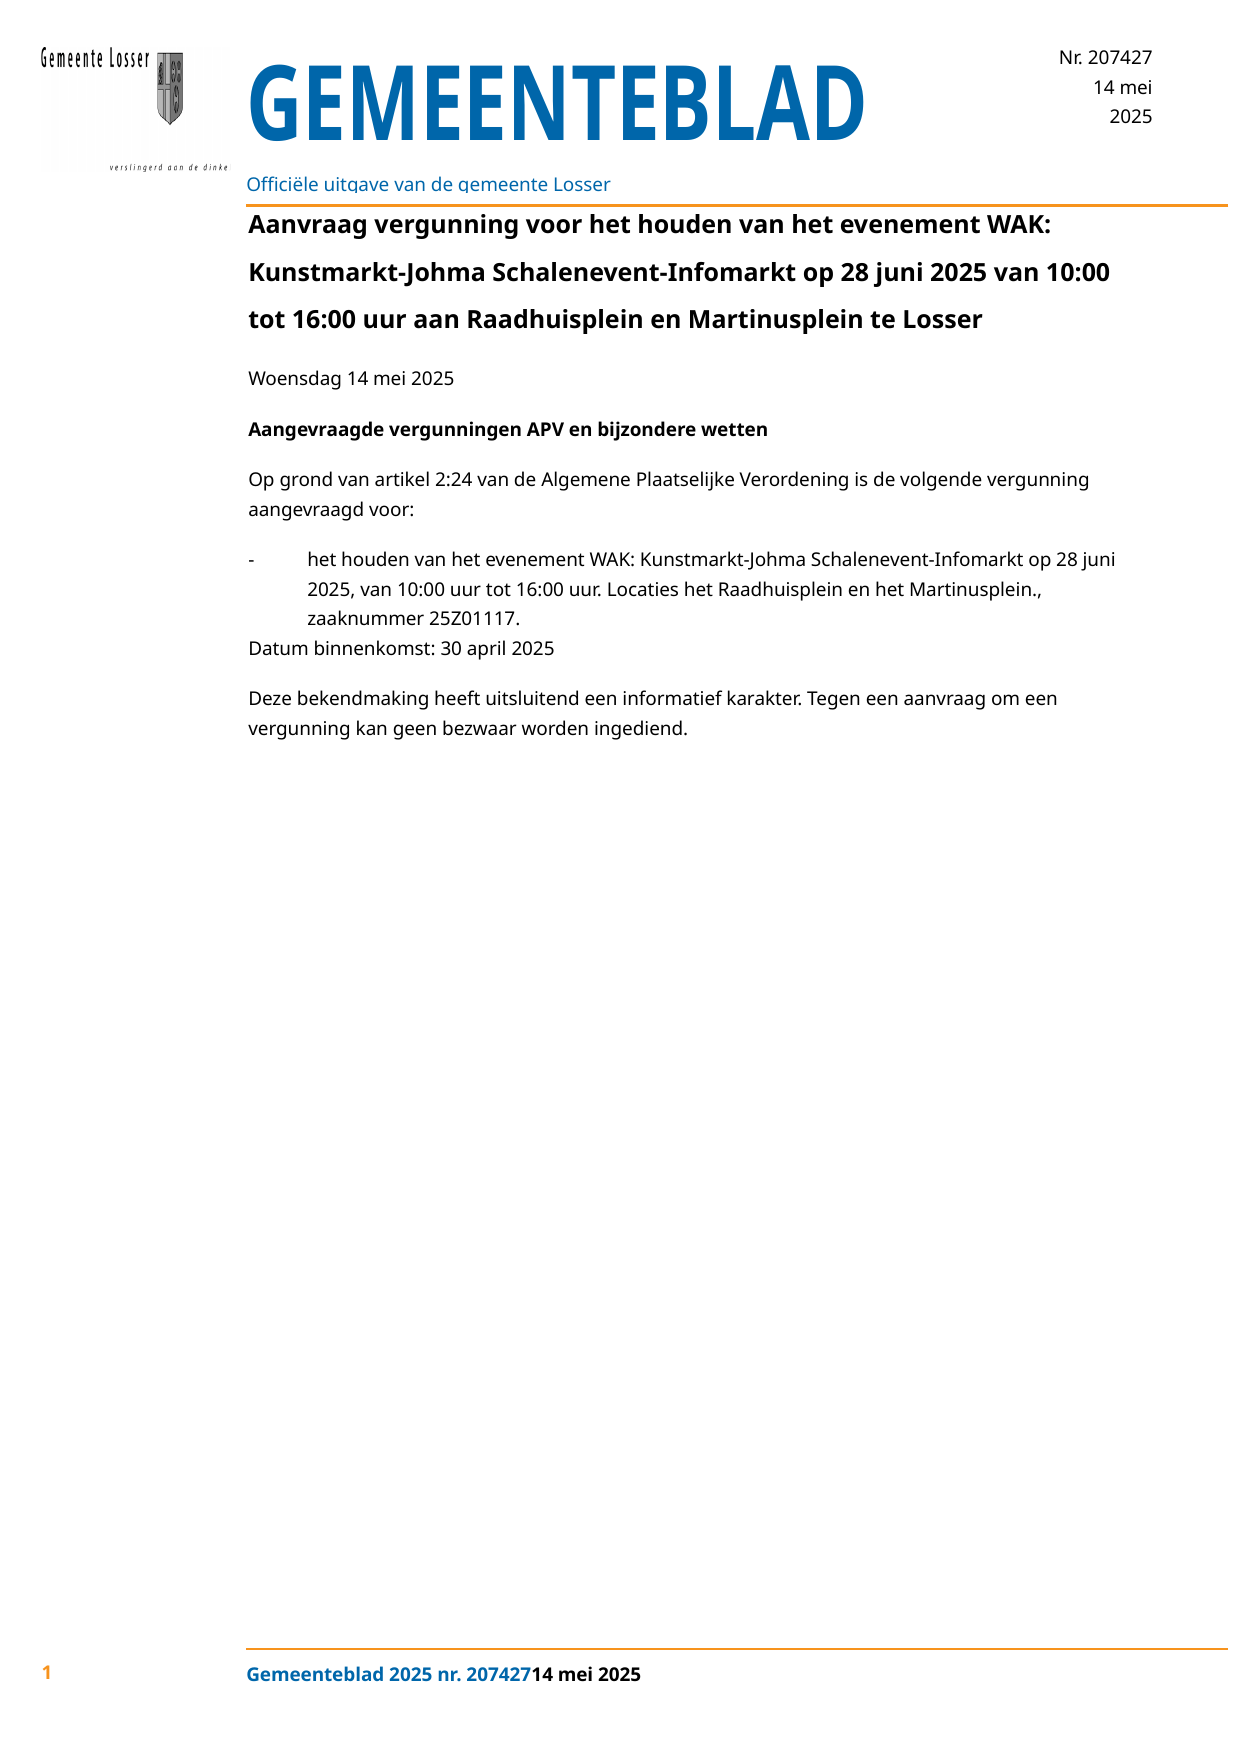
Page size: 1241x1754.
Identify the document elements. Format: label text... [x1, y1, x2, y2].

text Op grond van artikel 2:24 van de Algemene Plaatselijke Verordening is de volgende vergunning aangevraagd voor: [248, 466, 1152, 522]
text Datum binnenkomst: 30 april 2025 [248, 635, 1152, 661]
text Aangevraagde vergunningen APV en bijzondere wetten [248, 416, 1152, 442]
list het houden van het evenement WAK: Kunstmarkt-Johma Schalenevent-Infomarkt op 28 juni 2025, van 10:00 uur tot 16:00 uur. Locaties het Raadhuisplein en het Martinusplein., zaaknummer 25Z01117. [248, 546, 1152, 631]
text Woensdag 14 mei 2025 [248, 366, 1152, 391]
picture [41, 47, 231, 172]
text Deze bekendmaking heeft uitsluitend een informatief karakter. Tegen een aanvraag om een vergunning kan geen bezwaar worden ingediend. [248, 686, 1152, 741]
text Aanvraag vergunning voor het houden van het evenement WAK: Kunstmarkt-Johma Schalenevent-Infomarkt op 28 juni 2025 van 10:00 tot 16:00 uur aan Raadhuisplein en Martinusplein te Losser [248, 207, 1152, 336]
